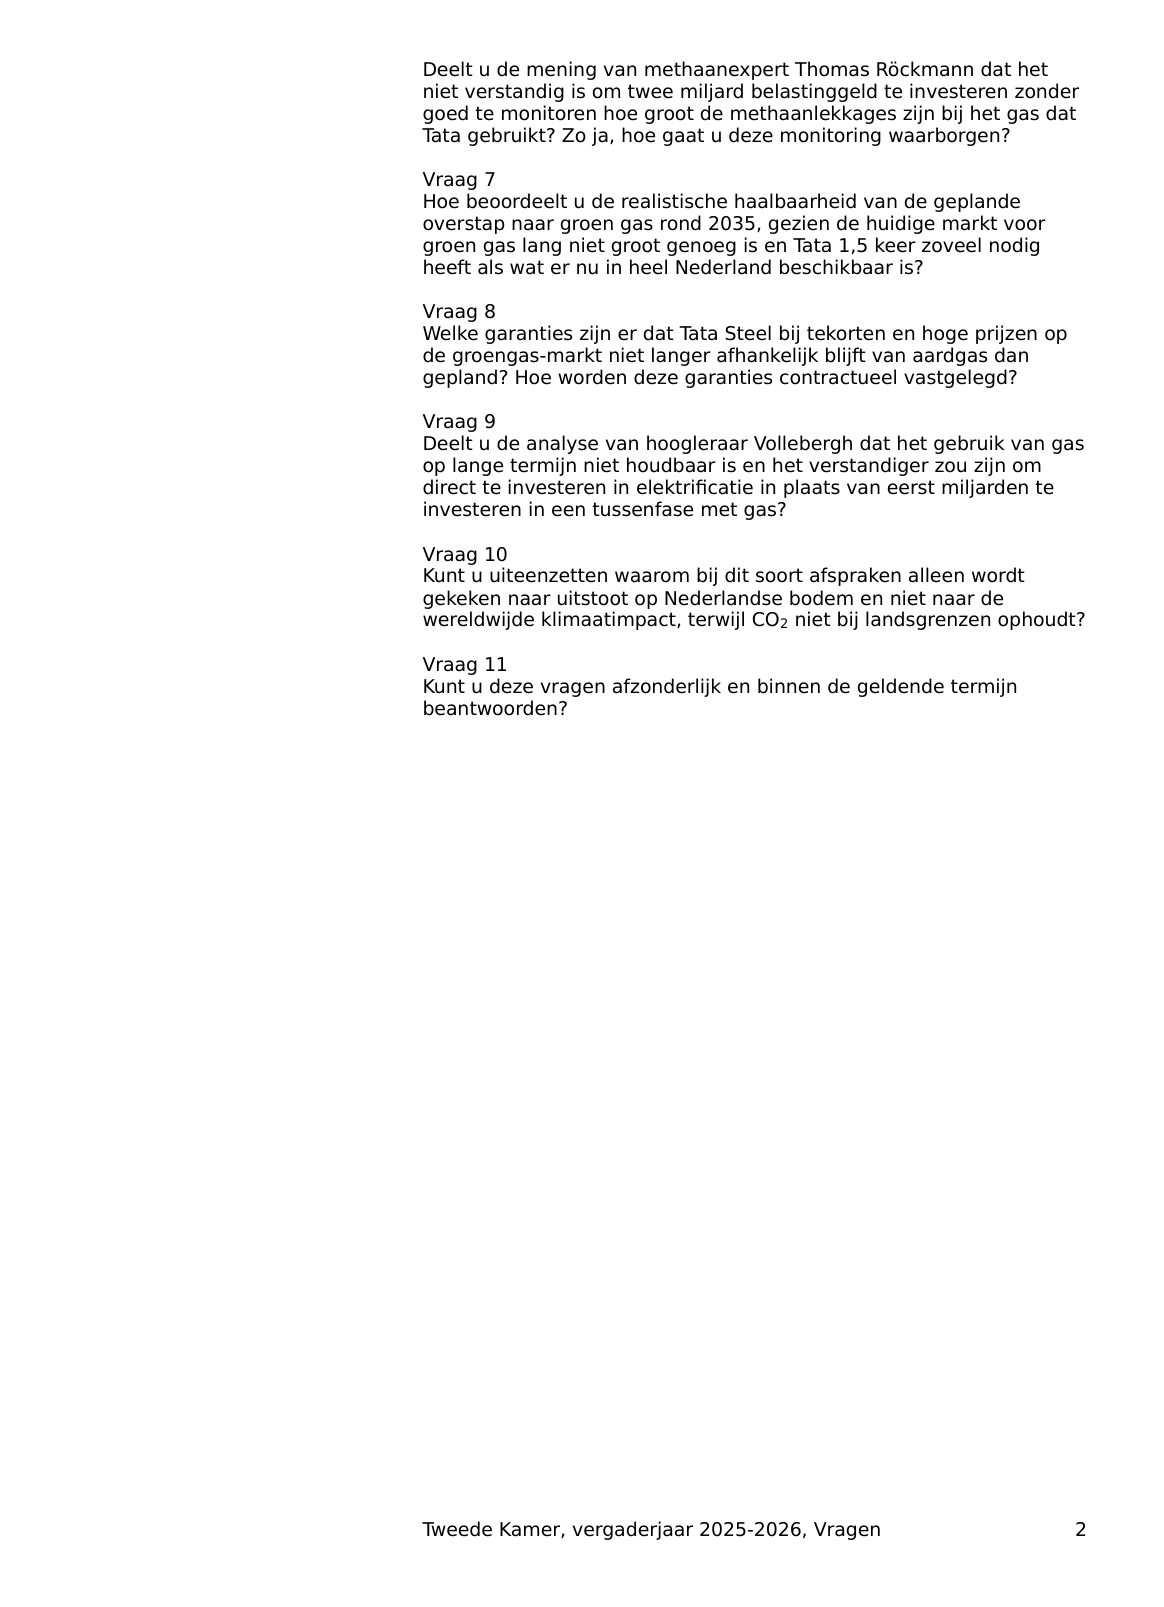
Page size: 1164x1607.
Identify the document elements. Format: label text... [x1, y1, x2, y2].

text Welke garanties zijn er dat Tata Steel bij tekorten en hoge prijzen op de groengas-markt niet langer afhankelijk blijft van aardgas dan gepland? Hoe worden deze garanties contractueel vastgelegd? [422, 323, 1087, 389]
text Vraag 10 [422, 543, 1087, 565]
text Kunt u deze vragen afzonderlijk en binnen de geldende termijn beantwoorden? [422, 676, 1087, 719]
text Vraag 8 [422, 301, 1087, 323]
text Deelt u de mening van methaanexpert Thomas Röckmann dat het niet verstandig is om twee miljard belastinggeld te investeren zonder goed te monitoren hoe groot de methaanlekkages zijn bij het gas dat Tata gebruikt? Zo ja, hoe gaat u deze monitoring waarborgen? [422, 59, 1087, 147]
text Hoe beoordeelt u de realistische haalbaarheid van de geplande overstap naar groen gas rond 2035, gezien de huidige markt voor groen gas lang niet groot genoeg is en Tata 1,5 keer zoveel nodig heeft als wat er nu in heel Nederland beschikbaar is? [422, 191, 1087, 279]
text Kunt u uiteenzetten waarom bij dit soort afspraken alleen wordt gekeken naar uitstoot op Nederlandse bodem en niet naar de wereldwijde klimaatimpact, terwijl CO2 niet bij landsgrenzen ophoudt? [422, 565, 1087, 631]
text Vraag 9 [422, 411, 1087, 433]
text Vraag 7 [422, 169, 1087, 191]
text Deelt u de analyse van hoogleraar Vollebergh dat het gebruik van gas op lange termijn niet houdbaar is en het verstandiger zou zijn om direct te investeren in elektrificatie in plaats van eerst miljarden te investeren in een tussenfase met gas? [422, 433, 1087, 521]
text Vraag 11 [422, 653, 1087, 676]
